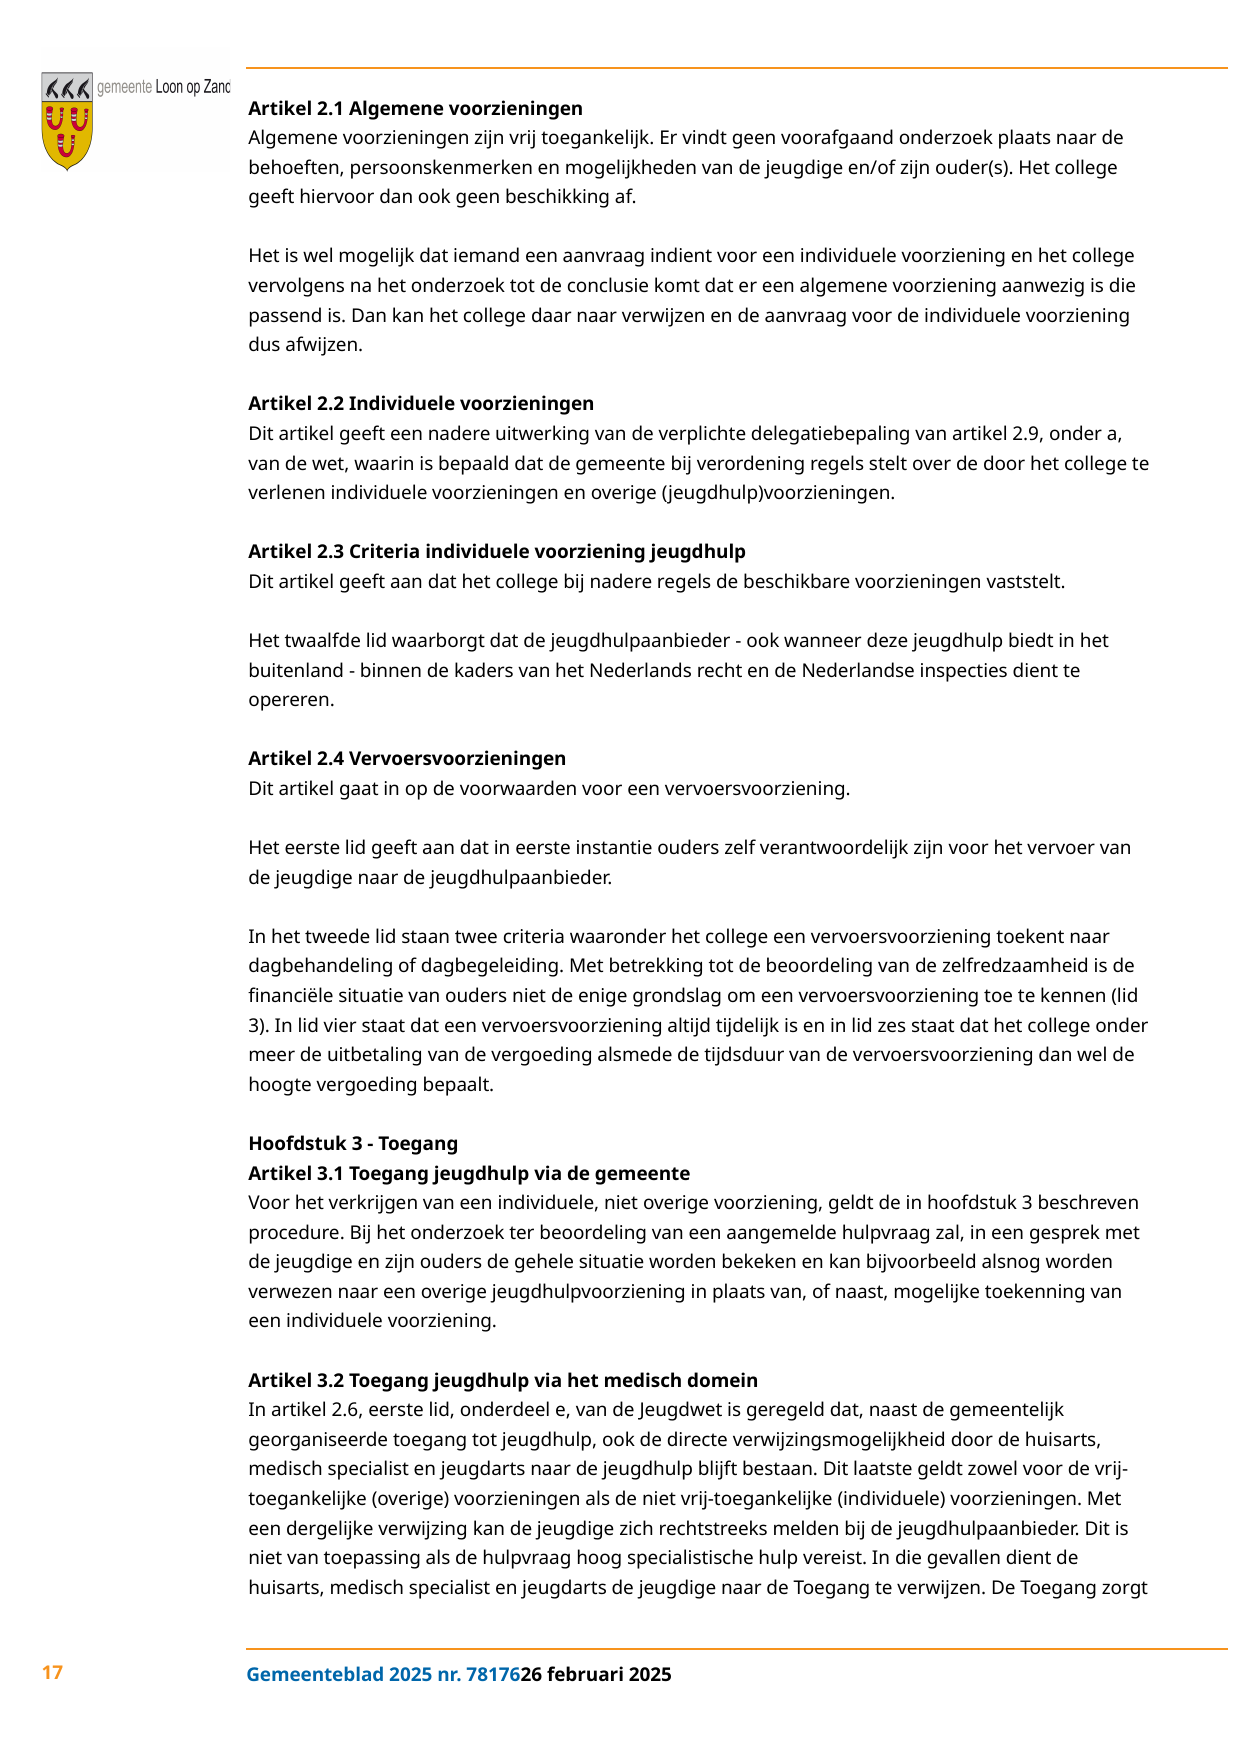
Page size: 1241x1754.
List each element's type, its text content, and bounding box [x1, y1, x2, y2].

text Artikel 3.2 Toegang jeugdhulp via het medisch domein [248, 1367, 1152, 1393]
text Artikel 2.1 Algemene voorzieningen [248, 95, 1152, 121]
text Dit artikel geeft aan dat het college bij nadere regels de beschikbare voorzieningen vaststelt. [248, 568, 1152, 594]
text In het tweede lid staan twee criteria waaronder het college een vervoersvoorziening toekent naar dagbehandeling of dagbegeleiding. Met betrekking tot de beoordeling van de zelfredzaamheid is de financiële situatie van ouders niet de enige grondslag om een vervoersvoorziening toe te kennen (lid 3). In lid vier staat dat een vervoersvoorziening altijd tijdelijk is en in lid zes staat dat het college onder meer de uitbetaling van de vergoeding alsmede de tijdsduur van de vervoersvoorziening dan wel de hoogte vergoeding bepaalt. [248, 923, 1152, 1097]
text Het is wel mogelijk dat iemand een aanvraag indient voor een individuele voorziening en het college vervolgens na het onderzoek tot de conclusie komt dat er een algemene voorziening aanwezig is die passend is. Dan kan het college daar naar verwijzen en de aanvraag voor de individuele voorziening dus afwijzen. [248, 243, 1152, 357]
text Algemene voorzieningen zijn vrij toegankelijk. Er vindt geen voorafgaand onderzoek plaats naar de behoeften, persoonskenmerken en mogelijkheden van de jeugdige en/of zijn ouder(s). Het college geeft hiervoor dan ook geen beschikking af. [248, 124, 1152, 209]
text Voor het verkrijgen van een individuele, niet overige voorziening, geldt de in hoofdstuk 3 beschreven procedure. Bij het onderzoek ter beoordeling van een aangemelde hulpvraag zal, in een gesprek met de jeugdige en zijn ouders de gehele situatie worden bekeken en kan bijvoorbeeld alsnog worden verwezen naar een overige jeugdhulpvoorziening in plaats van, of naast, mogelijke toekenning van een individuele voorziening. [248, 1189, 1152, 1333]
text Dit artikel geeft een nadere uitwerking van de verplichte delegatiebepaling van artikel 2.9, onder a, van de wet, waarin is bepaald dat de gemeente bij verordening regels stelt over de door het college te verlenen individuele voorzieningen en overige (jeugdhulp)voorzieningen. [248, 420, 1152, 505]
text Artikel 2.3 Criteria individuele voorziening jeugdhulp [248, 538, 1152, 564]
text Artikel 2.4 Vervoersvoorzieningen [248, 746, 1152, 771]
text Hoofdstuk 3 - Toegang [248, 1130, 1152, 1156]
text Het twaalfde lid waarborgt dat de jeugdhulpaanbieder - ook wanneer deze jeugdhulp biedt in het buitenland - binnen de kaders van het Nederlands recht en de Nederlandse inspecties dient te opereren. [248, 627, 1152, 712]
text Dit artikel gaat in op de voorwaarden voor een vervoersvoorziening. [248, 775, 1152, 801]
text In artikel 2.6, eerste lid, onderdeel e, van de Jeugdwet is geregeld dat, naast de gemeentelijk georganiseerde toegang tot jeugdhulp, ook de directe verwijzingsmogelijkheid door de huisarts, medisch specialist en jeugdarts naar de jeugdhulp blijft bestaan. Dit laatste geldt zowel voor de vrij-toegankelijke (overige) voorzieningen als de niet vrij-toegankelijke (individuele) voorzieningen. Met een dergelijke verwijzing kan de jeugdige zich rechtstreeks melden bij de jeugdhulpaanbieder. Dit is niet van toepassing als de hulpvraag hoog specialistische hulp vereist. In die gevallen dient de huisarts, medisch specialist en jeugdarts de jeugdige naar de Toegang te verwijzen. De Toegang zorgt [248, 1396, 1152, 1600]
text Artikel 2.2 Individuele voorzieningen [248, 391, 1152, 416]
text Artikel 3.1 Toegang jeugdhulp via de gemeente [248, 1160, 1152, 1186]
text Het eerste lid geeft aan dat in eerste instantie ouders zelf verantwoordelijk zijn voor het vervoer van de jeugdige naar de jeugdhulpaanbieder. [248, 834, 1152, 890]
picture [41, 47, 231, 172]
